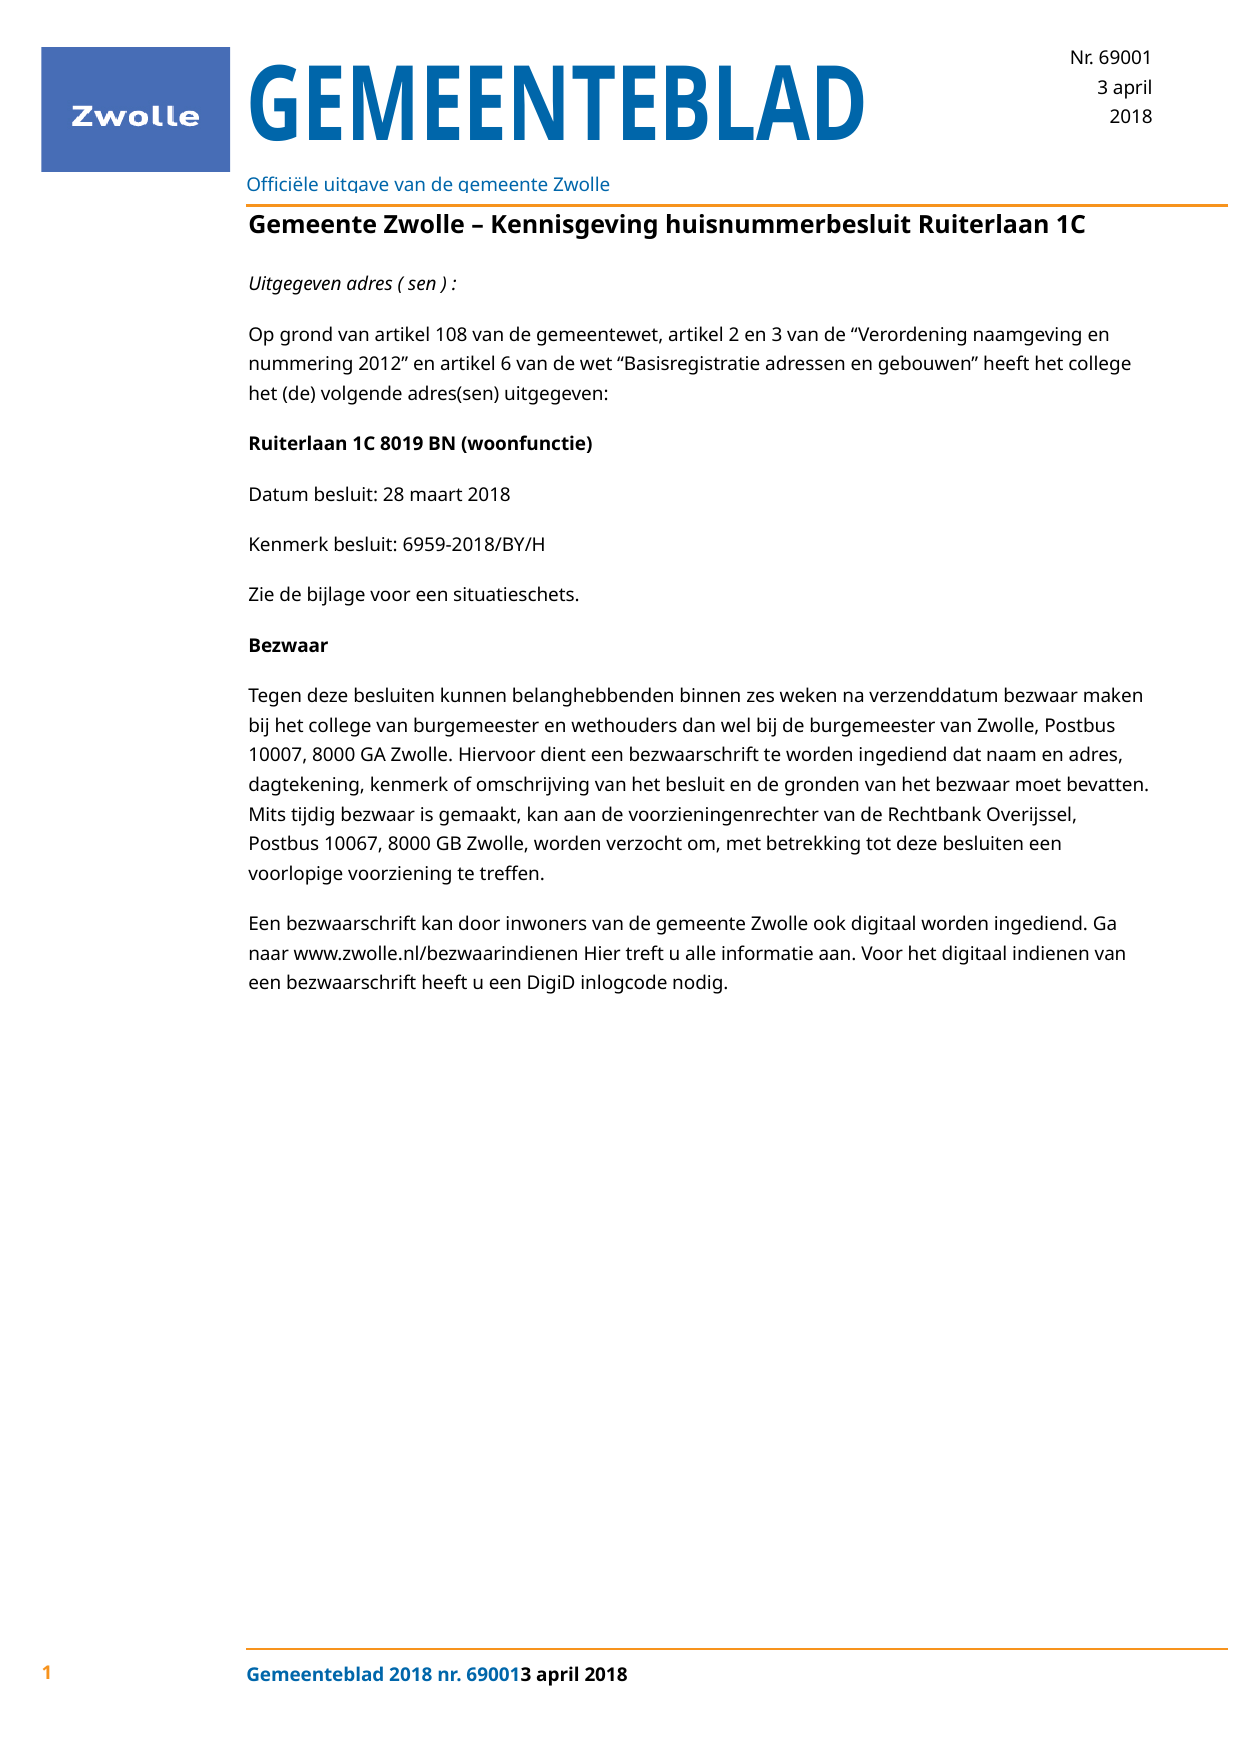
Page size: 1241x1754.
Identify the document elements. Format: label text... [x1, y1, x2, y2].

text Bezwaar [248, 632, 1152, 658]
text Datum besluit: 28 maart 2018 [248, 481, 1152, 506]
text Kenmerk besluit: 6959-2018/BY/H [248, 531, 1152, 557]
text Tegen deze besluiten kunnen belanghebbenden binnen zes weken na verzenddatum bezwaar maken bij het college van burgemeester en wethouders dan wel bij de burgemeester van Zwolle, Postbus 10007, 8000 GA Zwolle. Hiervoor dient een bezwaarschrift te worden ingediend dat naam en adres, dagtekening, kenmerk of omschrijving van het besluit en de gronden van het bezwaar moet bevatten. Mits tijdig bezwaar is gemaakt, kan aan de voorzieningenrechter van de Rechtbank Overijssel, Postbus 10067, 8000 GB Zwolle, worden verzocht om, met betrekking tot deze besluiten een voorlopige voorziening te treffen. [248, 682, 1152, 886]
text Ruiterlaan 1C 8019 BN (woonfunctie) [248, 430, 1152, 456]
text Gemeente Zwolle – Kennisgeving huisnummerbesluit Ruiterlaan 1C [248, 207, 1152, 241]
text Uitgegeven adres ( sen ) : [248, 270, 1152, 296]
text Op grond van artikel 108 van de gemeentewet, artikel 2 en 3 van de “Verordening naamgeving en nummering 2012” en artikel 6 van de wet “Basisregistratie adressen en gebouwen” heeft het college het (de) volgende adres(sen) uitgegeven: [248, 321, 1152, 406]
text Zie de bijlage voor een situatieschets. [248, 582, 1152, 607]
picture [41, 47, 231, 172]
text Een bezwaarschrift kan door inwoners van de gemeente Zwolle ook digitaal worden ingediend. Ga naar www.zwolle.nl/bezwaarindienen Hier treft u alle informatie aan. Voor het digitaal indienen van een bezwaarschrift heeft u een DigiD inlogcode nodig. [248, 910, 1152, 995]
